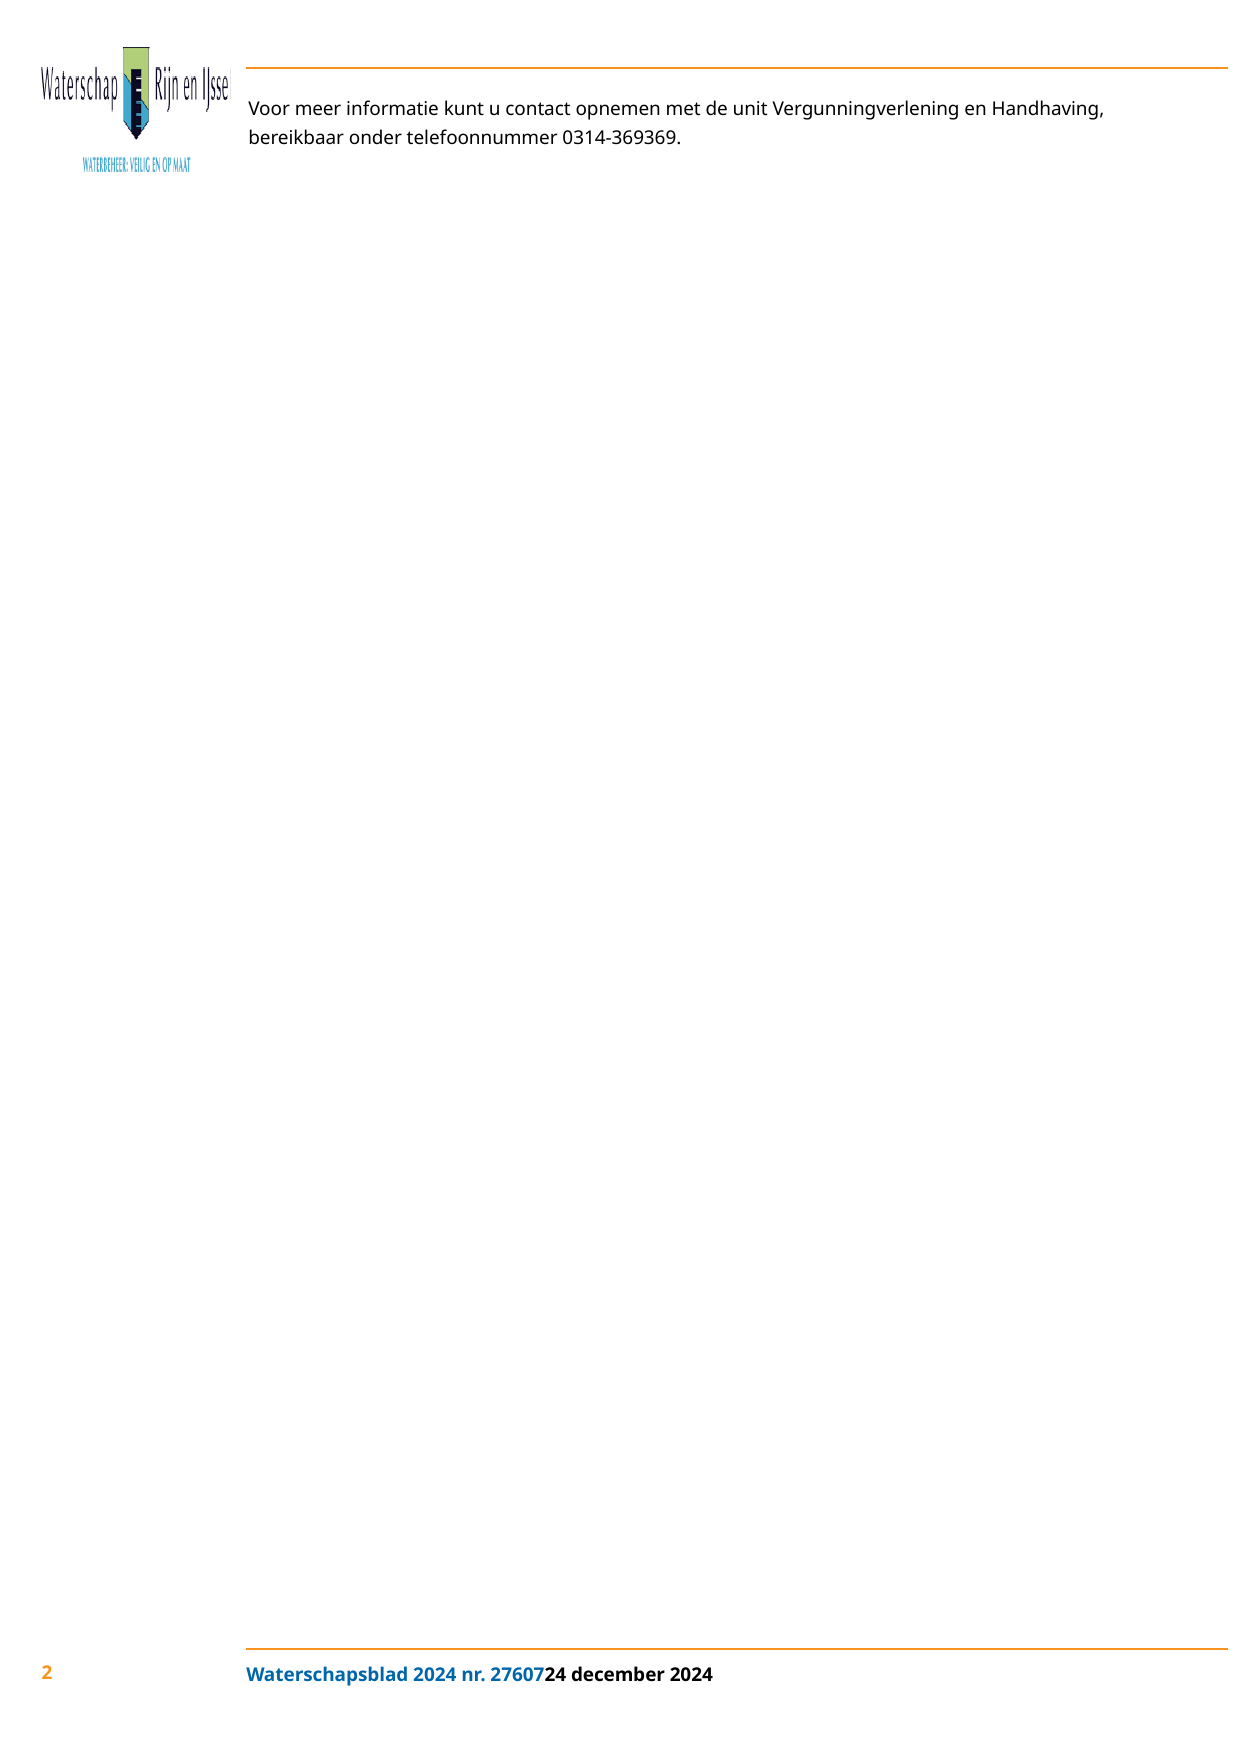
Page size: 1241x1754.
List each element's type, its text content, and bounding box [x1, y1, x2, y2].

picture [41, 47, 231, 172]
text Voor meer informatie kunt u contact opnemen met de unit Vergunningverlening en Handhaving, bereikbaar onder telefoonnummer 0314-369369. [248, 95, 1152, 150]
